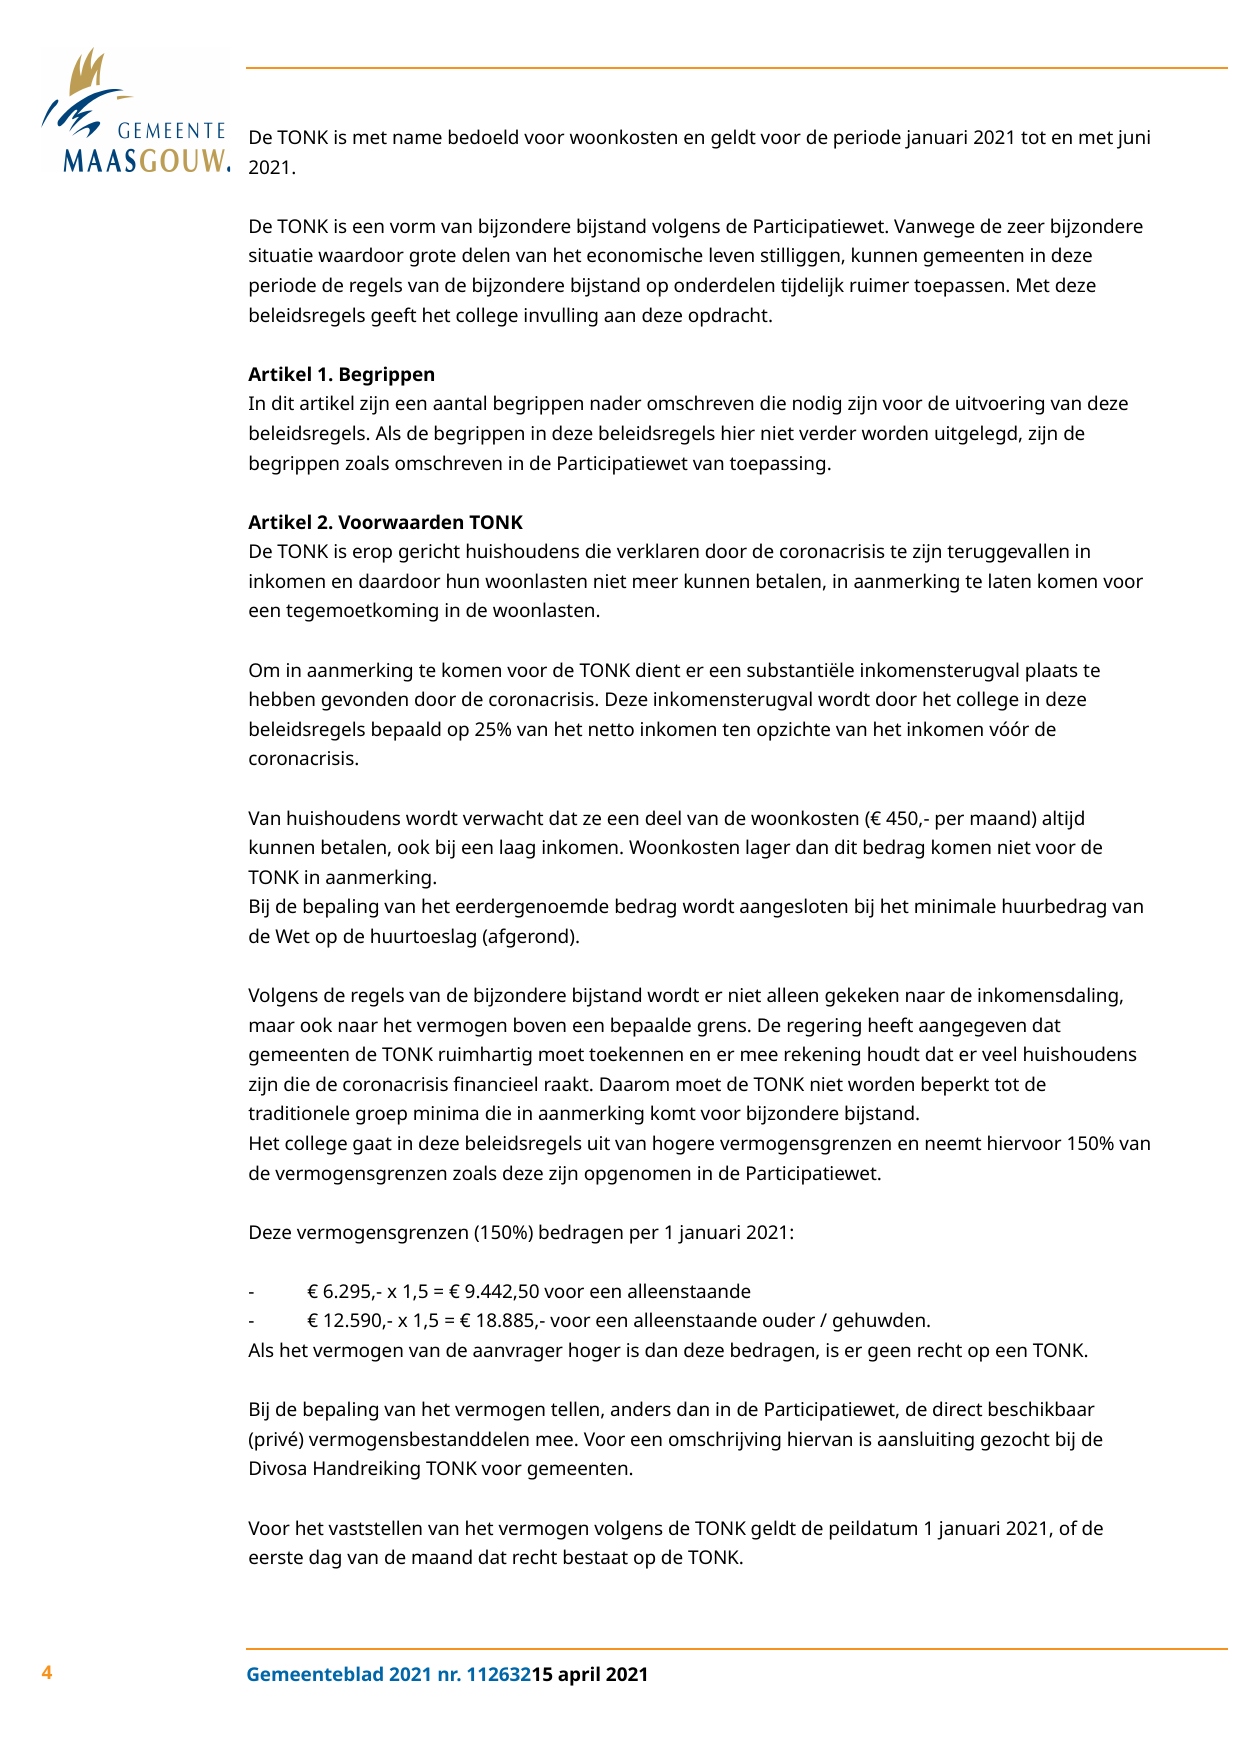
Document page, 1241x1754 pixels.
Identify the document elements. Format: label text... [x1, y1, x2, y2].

list € 12.590,- x 1,5 = € 18.885,- voor een alleenstaande ouder / gehuwden. [248, 1308, 1152, 1333]
text Bij de bepaling van het vermogen tellen, anders dan in de Participatiewet, de direct beschikbaar (privé) vermogensbestanddelen mee. Voor een omschrijving hiervan is aansluiting gezocht bij de Divosa Handreiking TONK voor gemeenten. [248, 1396, 1152, 1481]
text Voor het vaststellen van het vermogen volgens de TONK geldt de peildatum 1 januari 2021, of de eerste dag van de maand dat recht bestaat op de TONK. [248, 1515, 1152, 1570]
text De TONK is erop gericht huishoudens die verklaren door de coronacrisis te zijn teruggevallen in inkomen en daardoor hun woonlasten niet meer kunnen betalen, in aanmerking te laten komen voor een tegemoetkoming in de woonlasten. [248, 538, 1152, 623]
text De TONK is een vorm van bijzondere bijstand volgens de Participatiewet. Vanwege de zeer bijzondere situatie waardoor grote delen van het economische leven stilliggen, kunnen gemeenten in deze periode de regels van de bijzondere bijstand op onderdelen tijdelijk ruimer toepassen. Met deze beleidsregels geeft het college invulling aan deze opdracht. [248, 213, 1152, 328]
list € 6.295,- x 1,5 = € 9.442,50 voor een alleenstaande [248, 1278, 1152, 1304]
picture [41, 47, 231, 172]
text Om in aanmerking te komen voor de TONK dient er een substantiële inkomensterugval plaats te hebben gevonden door de coronacrisis. Deze inkomensterugval wordt door het college in deze beleidsregels bepaald op 25% van het netto inkomen ten opzichte van het inkomen vóór de coronacrisis. [248, 657, 1152, 771]
text Als het vermogen van de aanvrager hoger is dan deze bedragen, is er geen recht op een TONK. [248, 1337, 1152, 1363]
text Volgens de regels van de bijzondere bijstand wordt er niet alleen gekeken naar de inkomensdaling, maar ook naar het vermogen boven een bepaalde grens. De regering heeft aangegeven dat gemeenten de TONK ruimhartig moet toekennen en er mee rekening houdt dat er veel huishoudens zijn die de coronacrisis financieel raakt. Daarom moet de TONK niet worden beperkt tot de traditionele groep minima die in aanmerking komt voor bijzondere bijstand. [248, 982, 1152, 1126]
text Artikel 1. Begrippen [248, 361, 1152, 387]
text Bij de bepaling van het eerdergenoemde bedrag wordt aangesloten bij het minimale huurbedrag van de Wet op de huurtoeslag (afgerond). [248, 893, 1152, 949]
text Het college gaat in deze beleidsregels uit van hogere vermogensgrenzen en neemt hiervoor 150% van de vermogensgrenzen zoals deze zijn opgenomen in de Participatiewet. [248, 1130, 1152, 1186]
text De TONK is met name bedoeld voor woonkosten en geldt voor de periode januari 2021 tot en met juni 2021. [248, 124, 1152, 180]
text Deze vermogensgrenzen (150%) bedragen per 1 januari 2021: [248, 1219, 1152, 1245]
text In dit artikel zijn een aantal begrippen nader omschreven die nodig zijn voor de uitvoering van deze beleidsregels. Als de begrippen in deze beleidsregels hier niet verder worden uitgelegd, zijn de begrippen zoals omschreven in de Participatiewet van toepassing. [248, 391, 1152, 476]
text Artikel 2. Voorwaarden TONK [248, 509, 1152, 535]
text Van huishoudens wordt verwacht dat ze een deel van de woonkosten (€ 450,- per maand) altijd kunnen betalen, ook bij een laag inkomen. Woonkosten lager dan dit bedrag komen niet voor de TONK in aanmerking. [248, 805, 1152, 890]
